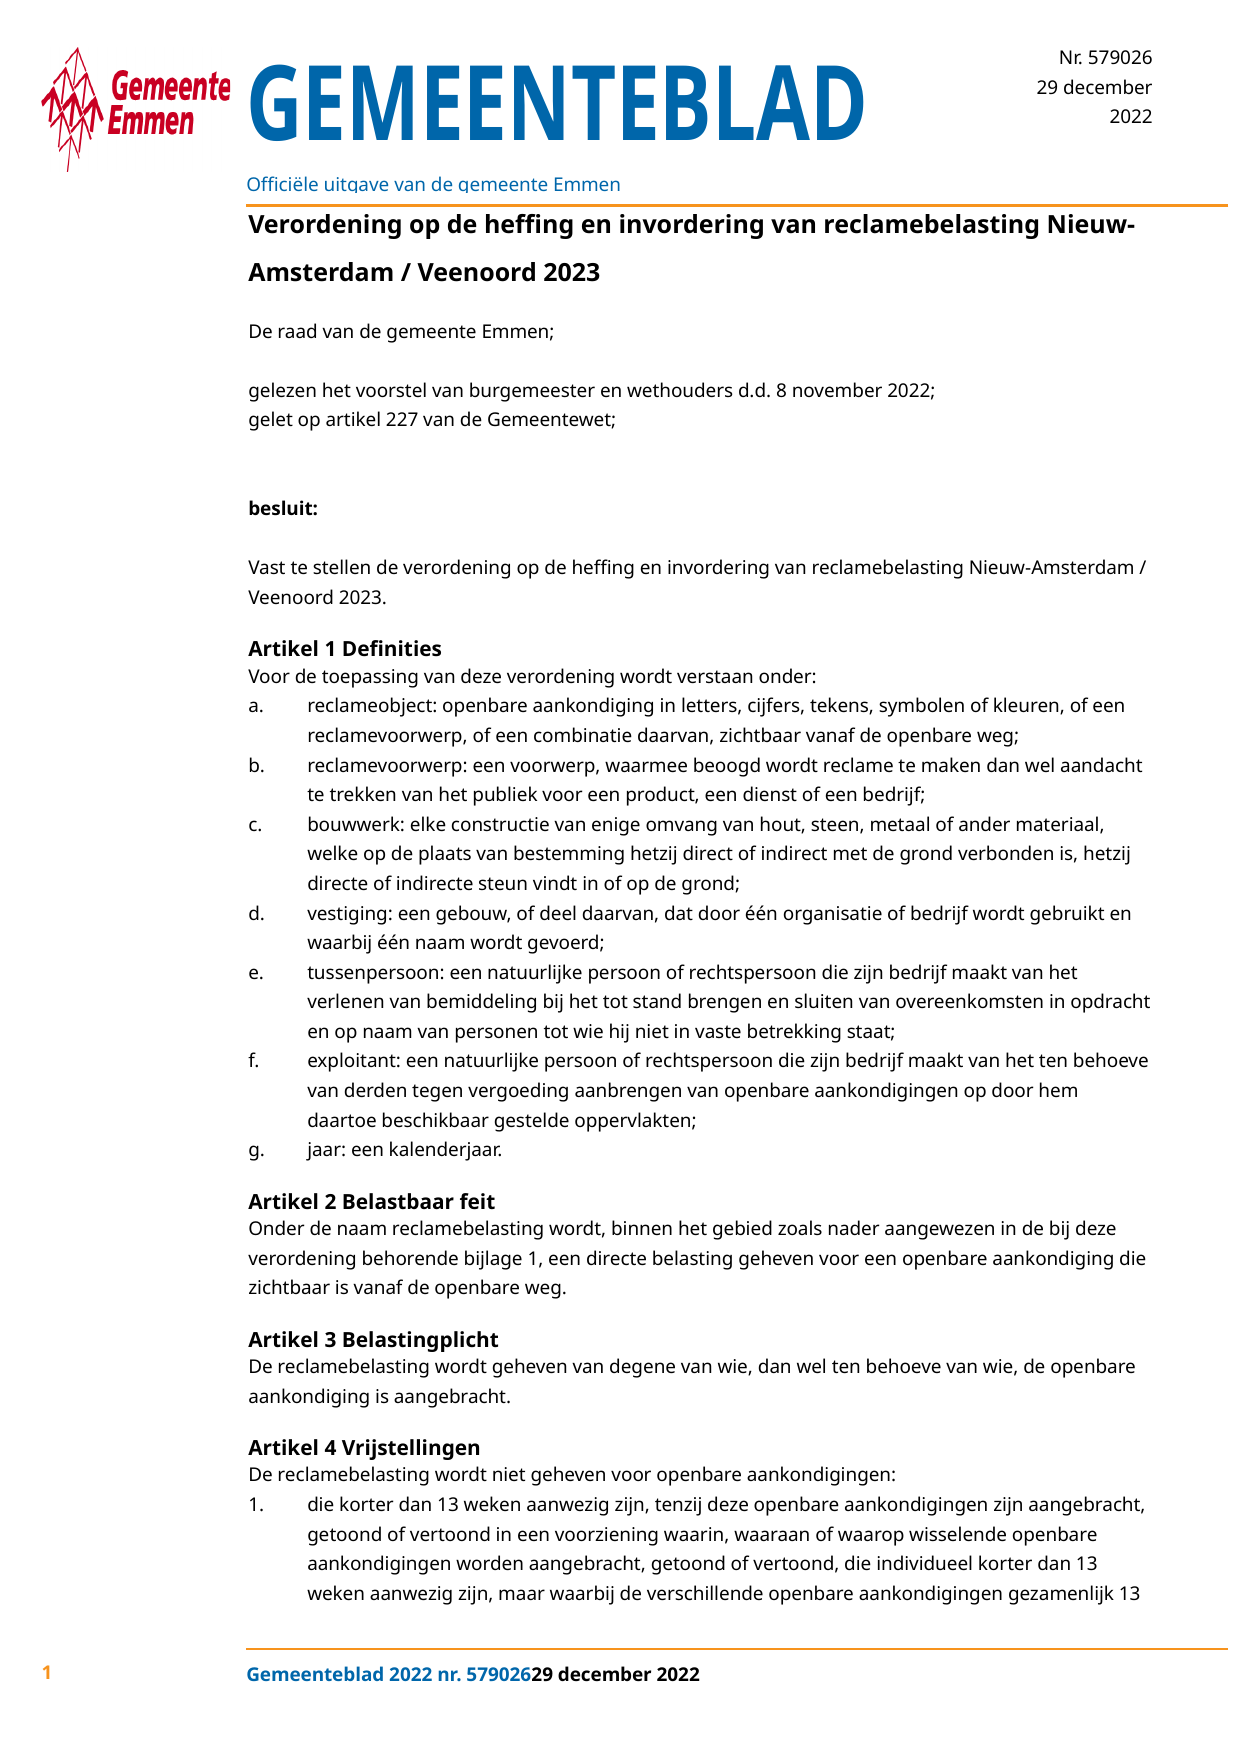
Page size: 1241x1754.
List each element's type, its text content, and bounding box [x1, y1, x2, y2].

text besluit: [248, 495, 1152, 521]
list reclameobject: openbare aankondiging in letters, cijfers, tekens, symbolen of kleuren, of een reclamevoorwerp, of een combinatie daarvan, zichtbaar vanaf de openbare weg; [248, 693, 1152, 748]
picture [41, 47, 231, 172]
list bouwwerk: elke constructie van enige omvang van hout, steen, metaal of ander materiaal, welke op de plaats van bestemming hetzij direct of indirect met de grond verbonden is, hetzij directe of indirecte steun vindt in of op de grond; [248, 811, 1152, 896]
text De reclamebelasting wordt geheven van degene van wie, dan wel ten behoeve van wie, de openbare aankondiging is aangebracht. [248, 1353, 1152, 1408]
text Artikel 4 Vrijstellingen [248, 1433, 1152, 1462]
text Voor de toepassing van deze verordening wordt verstaan onder: [248, 663, 1152, 689]
list tussenpersoon: een natuurlijke persoon of rechtspersoon die zijn bedrijf maakt van het verlenen van bemiddeling bij het tot stand brengen en sluiten van overeenkomsten in opdracht en op naam van personen tot wie hij niet in vaste betrekking staat; [248, 959, 1152, 1044]
list exploitant: een natuurlijke persoon of rechtspersoon die zijn bedrijf maakt van het ten behoeve van derden tegen vergoeding aanbrengen van openbare aankondigingen op door hem daartoe beschikbaar gestelde oppervlakten; [248, 1048, 1152, 1132]
list reclamevoorwerp: een voorwerp, waarmee beoogd wordt reclame te maken dan wel aandacht te trekken van het publiek voor een product, een dienst of een bedrijf; [248, 752, 1152, 807]
text De raad van de gemeente Emmen; [248, 318, 1152, 344]
text Artikel 3 Belastingplicht [248, 1325, 1152, 1353]
text Artikel 2 Belastbaar feit [248, 1187, 1152, 1215]
list jaar: een kalenderjaar. [248, 1136, 1152, 1162]
text Vast te stellen de verordening op de heffing en invordering van reclamebelasting Nieuw-Amsterdam / Veenoord 2023. [248, 554, 1152, 610]
text gelet op artikel 227 van de Gemeentewet; [248, 407, 1152, 432]
text Verordening op de heffing en invordering van reclamebelasting Nieuw-Amsterdam / Veenoord 2023 [248, 207, 1152, 288]
list die korter dan 13 weken aanwezig zijn, tenzij deze openbare aankondigingen zijn aangebracht, getoond of vertoond in een voorziening waarin, waaraan of waarop wisselende openbare aankondigingen worden aangebracht, getoond of vertoond, die individueel korter dan 13 weken aanwezig zijn, maar waarbij de verschillende openbare aankondigingen gezamenlijk 13 [248, 1491, 1152, 1606]
text De reclamebelasting wordt niet geheven voor openbare aankondigingen: [248, 1462, 1152, 1487]
text gelezen het voorstel van burgemeester en wethouders d.d. 8 november 2022; [248, 377, 1152, 403]
text Artikel 1 Definities [248, 634, 1152, 663]
text Onder de naam reclamebelasting wordt, binnen het gebied zoals nader aangewezen in de bij deze verordening behorende bijlage 1, een directe belasting geheven voor een openbare aankondiging die zichtbaar is vanaf de openbare weg. [248, 1215, 1152, 1300]
list vestiging: een gebouw, of deel daarvan, dat door één organisatie of bedrijf wordt gebruikt en waarbij één naam wordt gevoerd; [248, 900, 1152, 955]
